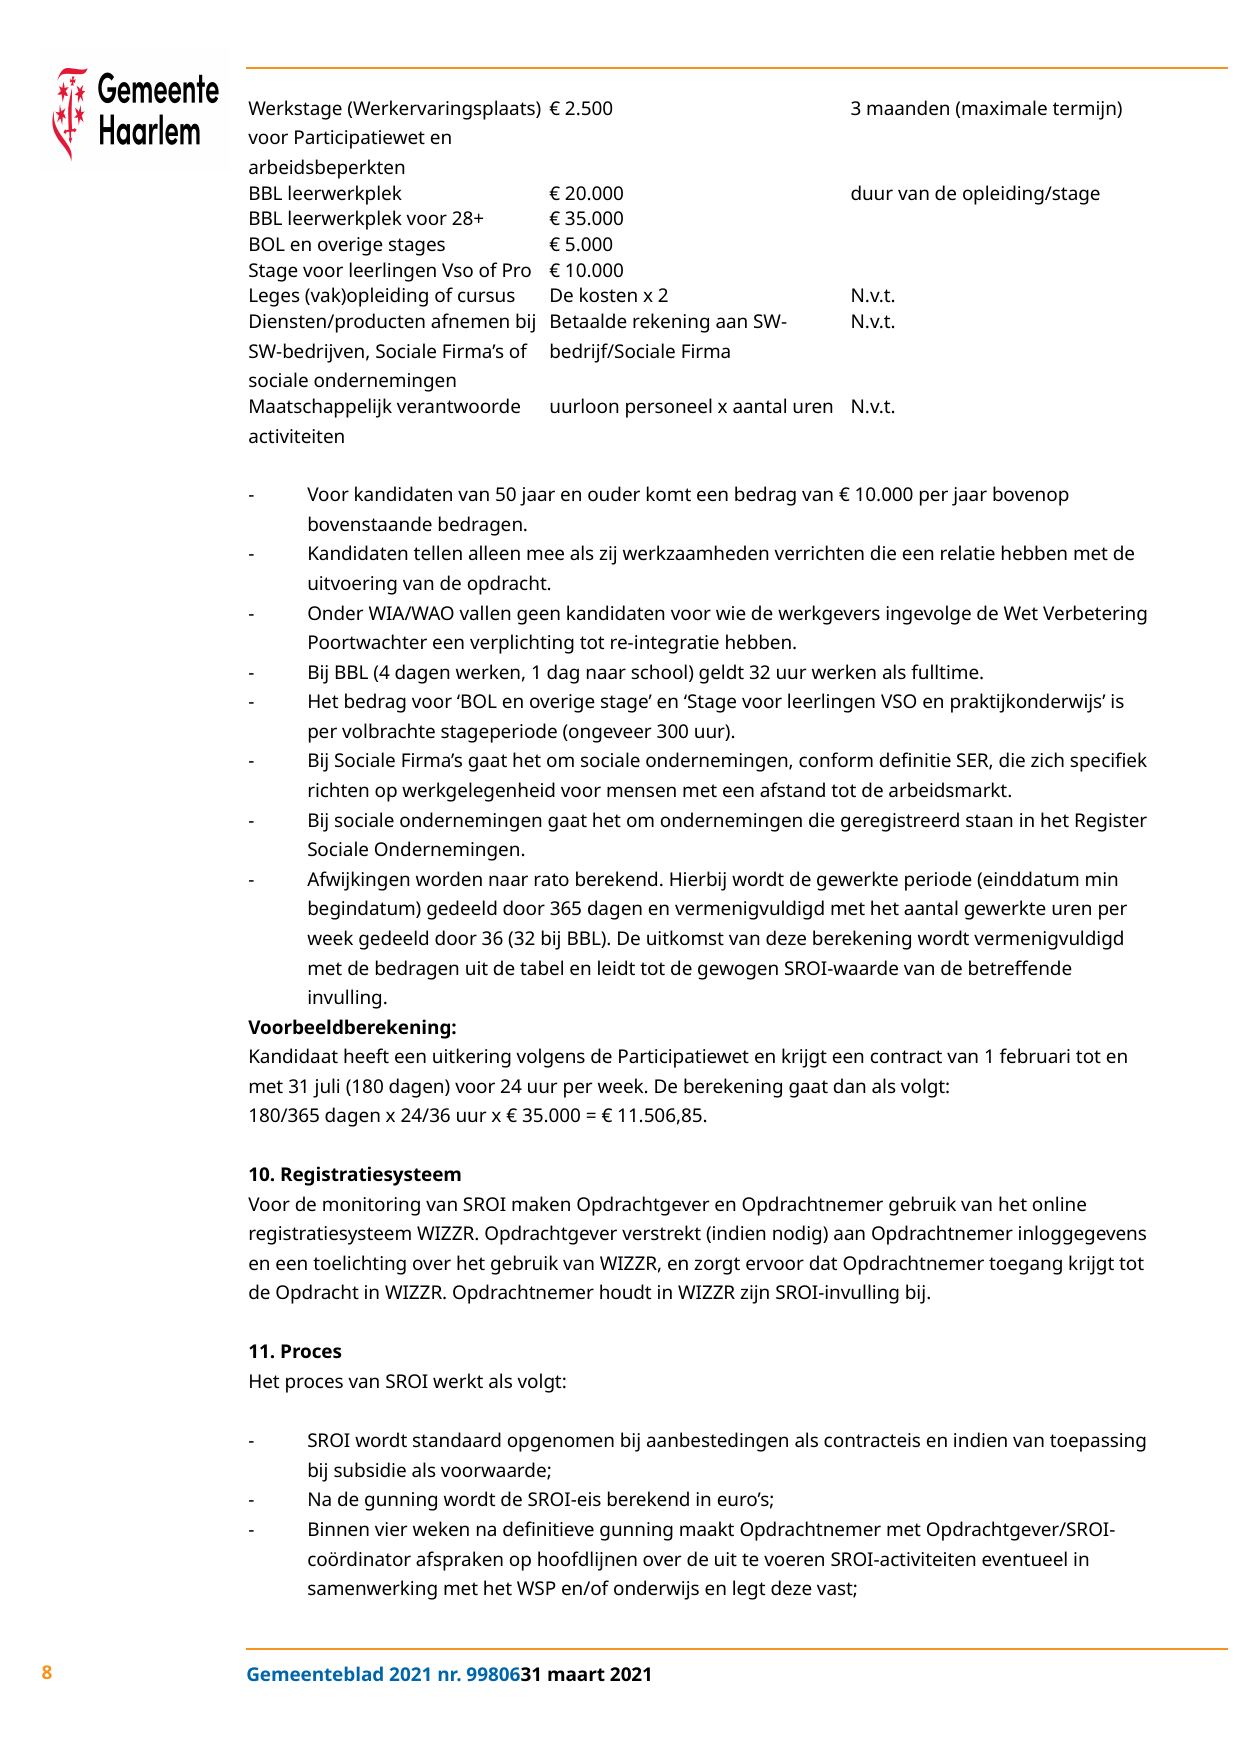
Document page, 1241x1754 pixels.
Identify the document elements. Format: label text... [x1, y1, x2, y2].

table_cell BBL leerwerkplek voor 28+ [248, 205, 549, 231]
list Na de gunning wordt de SROI-eis berekend in euro’s; [248, 1487, 1152, 1512]
table_header Voorbeeldberekening: Kandidaat heeft een uitkering volgens de Participatiewet en krijgt een contract van 1 februari tot en met 31 juli (180 dagen) voor 24 uur per week. De berekening gaat dan als volgt: 180/365 dagen x 24/36 uur x € 35.000 = € 11.506,85. [248, 1014, 1152, 1128]
table_cell BBL leerwerkplek [248, 180, 549, 205]
list Binnen vier weken na definitieve gunning maakt Opdrachtnemer met Opdrachtgever/SROI-coördinator afspraken op hoofdlijnen over de uit te voeren SROI-activiteiten eventueel in samenwerking met het WSP en/of onderwijs en legt deze vast; [248, 1516, 1152, 1601]
table_cell Maatschappelijk verantwoorde activiteiten [248, 393, 549, 448]
list Bij BBL (4 dagen werken, 1 dag naar school) geldt 32 uur werken als fulltime. [248, 659, 1152, 684]
table_cell Betaalde rekening aan SW-bedrijf/Sociale Firma [549, 308, 850, 393]
table_cell € 35.000 [549, 205, 850, 231]
table_cell € 5.000 [549, 231, 850, 257]
table_cell De kosten x 2 [549, 283, 850, 308]
table_cell Leges (vak)opleiding of cursus [248, 283, 549, 308]
text 10. Registratiesysteem [248, 1161, 1152, 1187]
text Het proces van SROI werkt als volgt: [248, 1368, 1152, 1394]
table_cell uurloon personeel x aantal uren [549, 393, 850, 448]
list Het bedrag voor ‘BOL en overige stage’ en ‘Stage voor leerlingen VSO en praktijkonderwijs’ is per volbrachte stageperiode (ongeveer 300 uur). [248, 688, 1152, 744]
table_cell 3 maanden (maximale termijn) [850, 95, 1152, 180]
table_cell N.v.t. [850, 393, 1152, 448]
table_cell Werkstage (Werkervaringsplaats) voor Participatiewet en arbeidsbeperkten [248, 95, 549, 180]
list Onder WIA/WAO vallen geen kandidaten voor wie de werkgevers ingevolge de Wet Verbetering Poortwachter een verplichting tot re-integratie hebben. [248, 600, 1152, 655]
list SROI wordt standaard opgenomen bij aanbestedingen als contracteis en indien van toepassing bij subsidie als voorwaarde; [248, 1427, 1152, 1483]
list Kandidaten tellen alleen mee als zij werkzaamheden verrichten die een relatie hebben met de uitvoering van de opdracht. [248, 541, 1152, 596]
list Bij Sociale Firma’s gaat het om sociale ondernemingen, conform definitie SER, die zich specifiek richten op werkgelegenheid voor mensen met een afstand tot de arbeidsmarkt. [248, 748, 1152, 803]
list Bij sociale ondernemingen gaat het om ondernemingen die geregistreerd staan in het Register Sociale Ondernemingen. [248, 807, 1152, 862]
table_cell N.v.t. [850, 283, 1152, 308]
table_cell N.v.t. [850, 308, 1152, 393]
table_cell duur van de opleiding/stage [850, 180, 1152, 283]
list Afwijkingen worden naar rato berekend. Hierbij wordt de gewerkte periode (einddatum min begindatum) gedeeld door 365 dagen en vermenigvuldigd met het aantal gewerkte uren per week gedeeld door 36 (32 bij BBL). De uitkomst van deze berekening wordt vermenigvuldigd met de bedragen uit de tabel en leidt tot de gewogen SROI-waarde van de betreffende invulling. [248, 866, 1152, 1010]
table_cell Diensten/producten afnemen bij SW-bedrijven, Sociale Firma’s of sociale ondernemingen [248, 308, 549, 393]
text Voor de monitoring van SROI maken Opdrachtgever en Opdrachtnemer gebruik van het online registratiesysteem WIZZR. Opdrachtgever verstrekt (indien nodig) aan Opdrachtnemer inloggegevens en een toelichting over het gebruik van WIZZR, en zorgt ervoor dat Opdrachtnemer toegang krijgt tot de Opdracht in WIZZR. Opdrachtnemer houdt in WIZZR zijn SROI-invulling bij. [248, 1191, 1152, 1305]
list Voor kandidaten van 50 jaar en ouder komt een bedrag van € 10.000 per jaar bovenop bovenstaande bedragen. [248, 481, 1152, 537]
table_cell BOL en overige stages [248, 231, 549, 257]
picture [41, 47, 231, 172]
table_cell € 2.500 [549, 95, 850, 180]
text 11. Proces [248, 1339, 1152, 1364]
table_cell Stage voor leerlingen Vso of Pro [248, 257, 549, 283]
table_cell € 20.000 [549, 180, 850, 205]
table_cell € 10.000 [549, 257, 850, 283]
